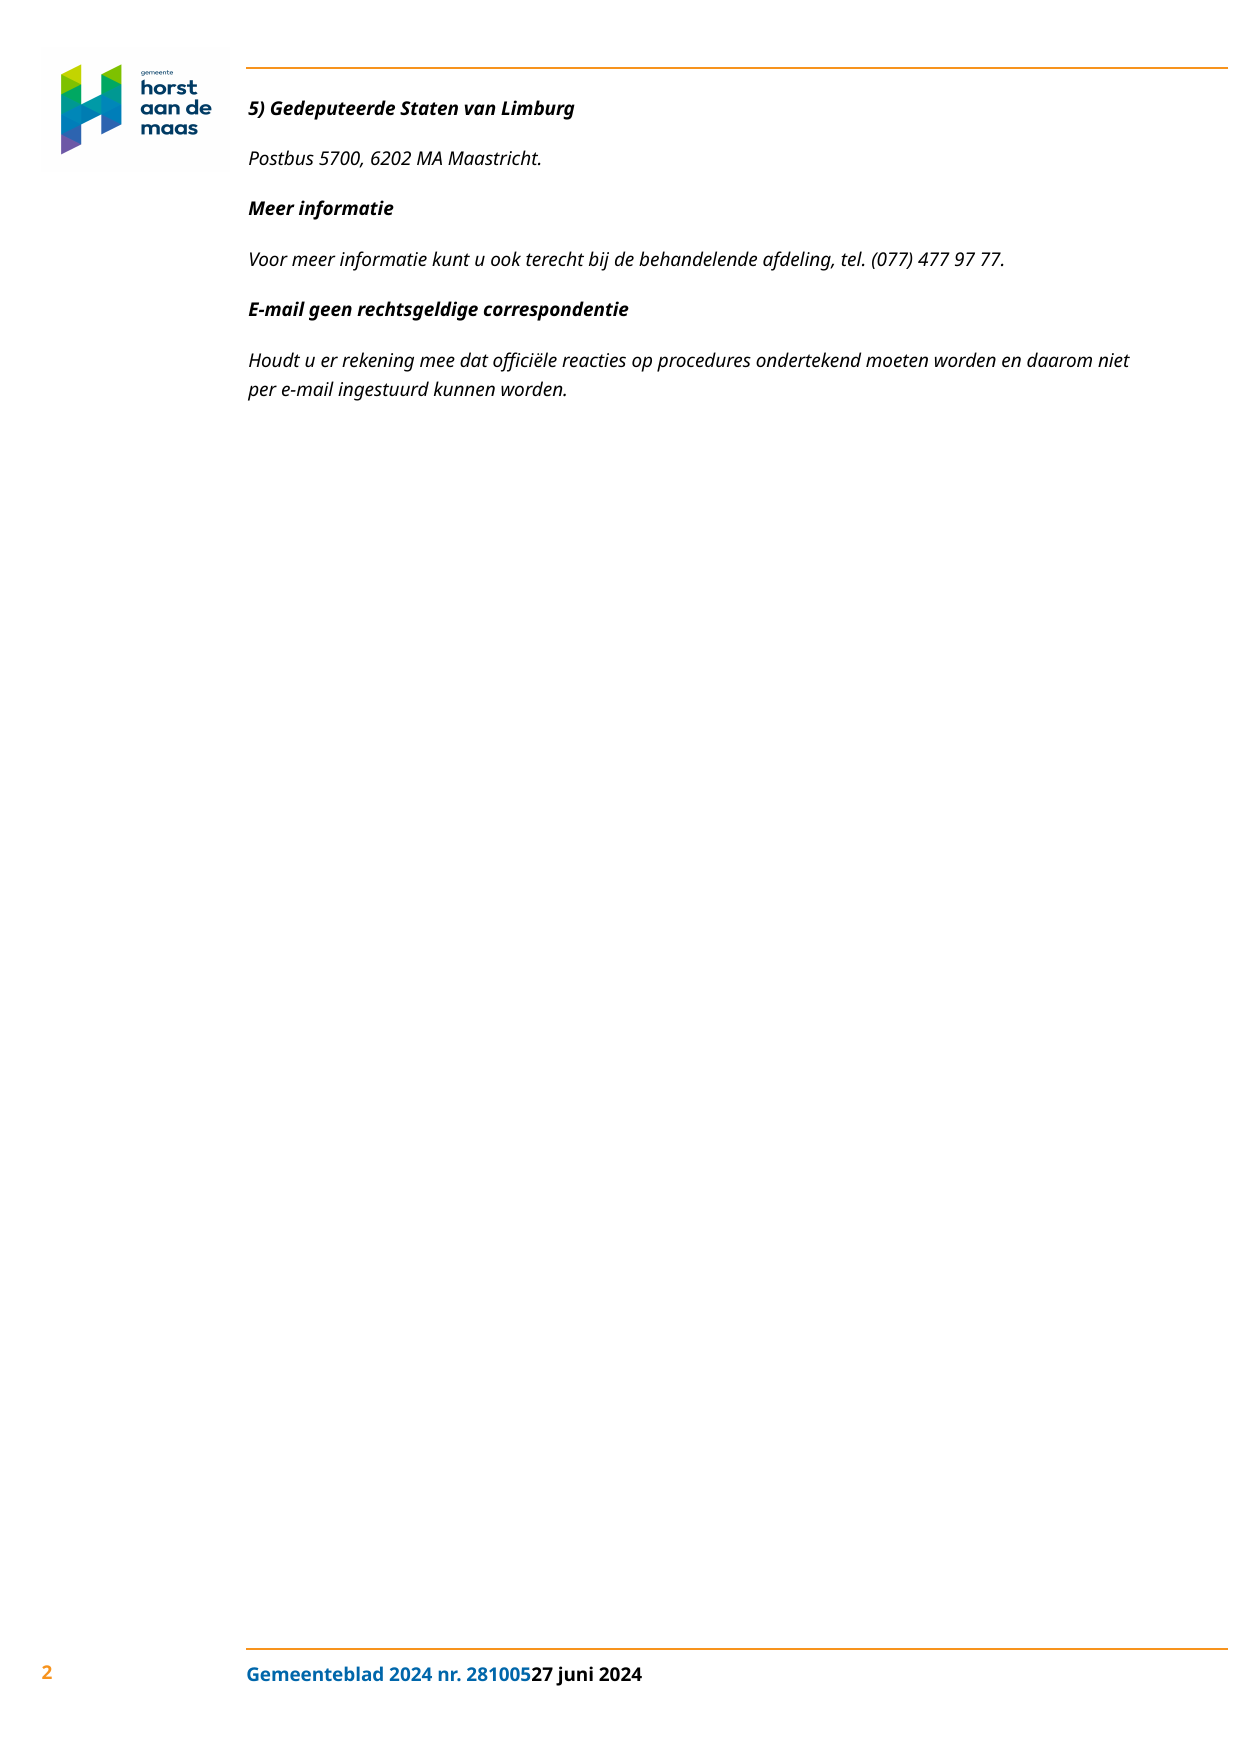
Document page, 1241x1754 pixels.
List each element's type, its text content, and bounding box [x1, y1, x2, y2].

text Postbus 5700, 6202 MA Maastricht. [248, 145, 1152, 171]
text E-mail geen rechtsgeldige correspondentie [248, 296, 1152, 322]
text Houdt u er rekening mee dat officiële reacties op procedures ondertekend moeten worden en daarom niet per e-mail ingestuurd kunnen worden. [248, 347, 1152, 402]
text Meer informatie [248, 196, 1152, 221]
text 5) Gedeputeerde Staten van Limburg [248, 95, 1152, 121]
picture [41, 47, 231, 172]
text Voor meer informatie kunt u ook terecht bij de behandelende afdeling, tel. (077) 477 97 77. [248, 246, 1152, 272]
